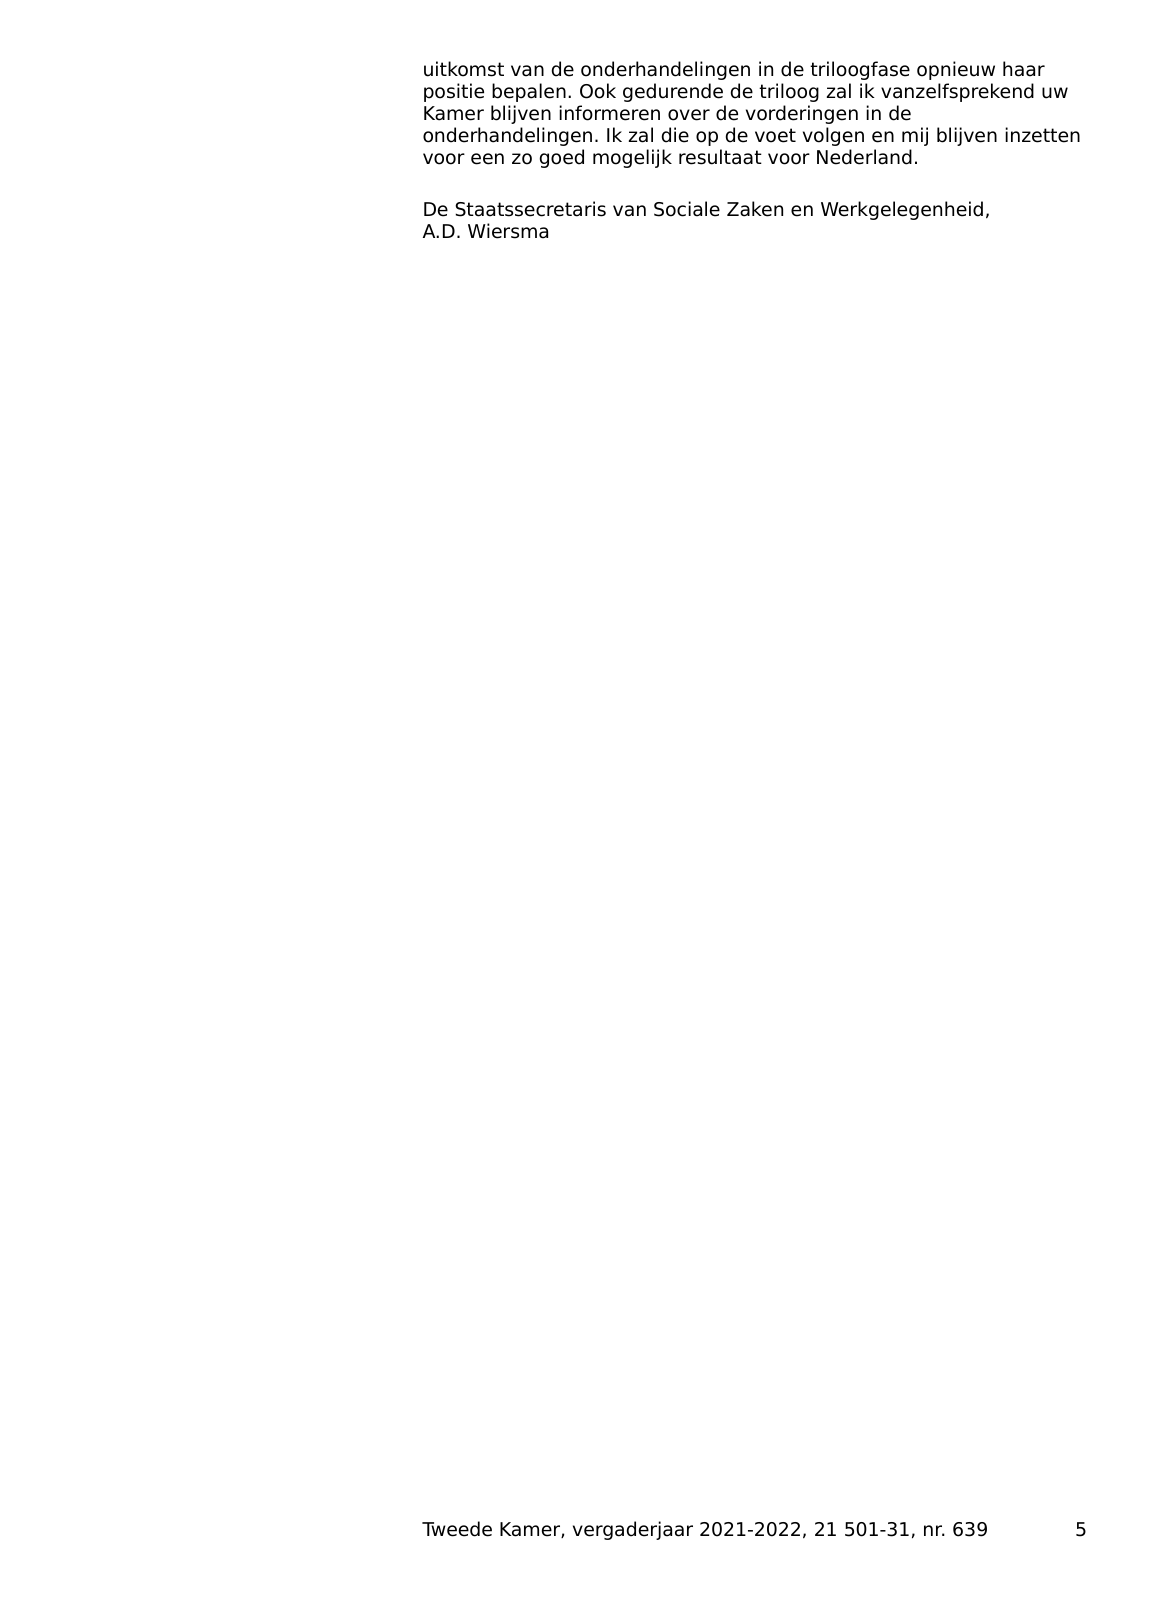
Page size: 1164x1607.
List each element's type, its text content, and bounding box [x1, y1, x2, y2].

text uitkomst van de onderhandelingen in de triloogfase opnieuw haar positie bepalen. Ook gedurende de triloog zal ik vanzelfsprekend uw Kamer blijven informeren over de vorderingen in de onderhandelingen. Ik zal die op de voet volgen en mij blijven inzetten voor een zo goed mogelijk resultaat voor Nederland. [422, 59, 1087, 169]
text De Staatssecretaris van Sociale Zaken en Werkgelegenheid, A.D. Wiersma [422, 199, 1087, 243]
